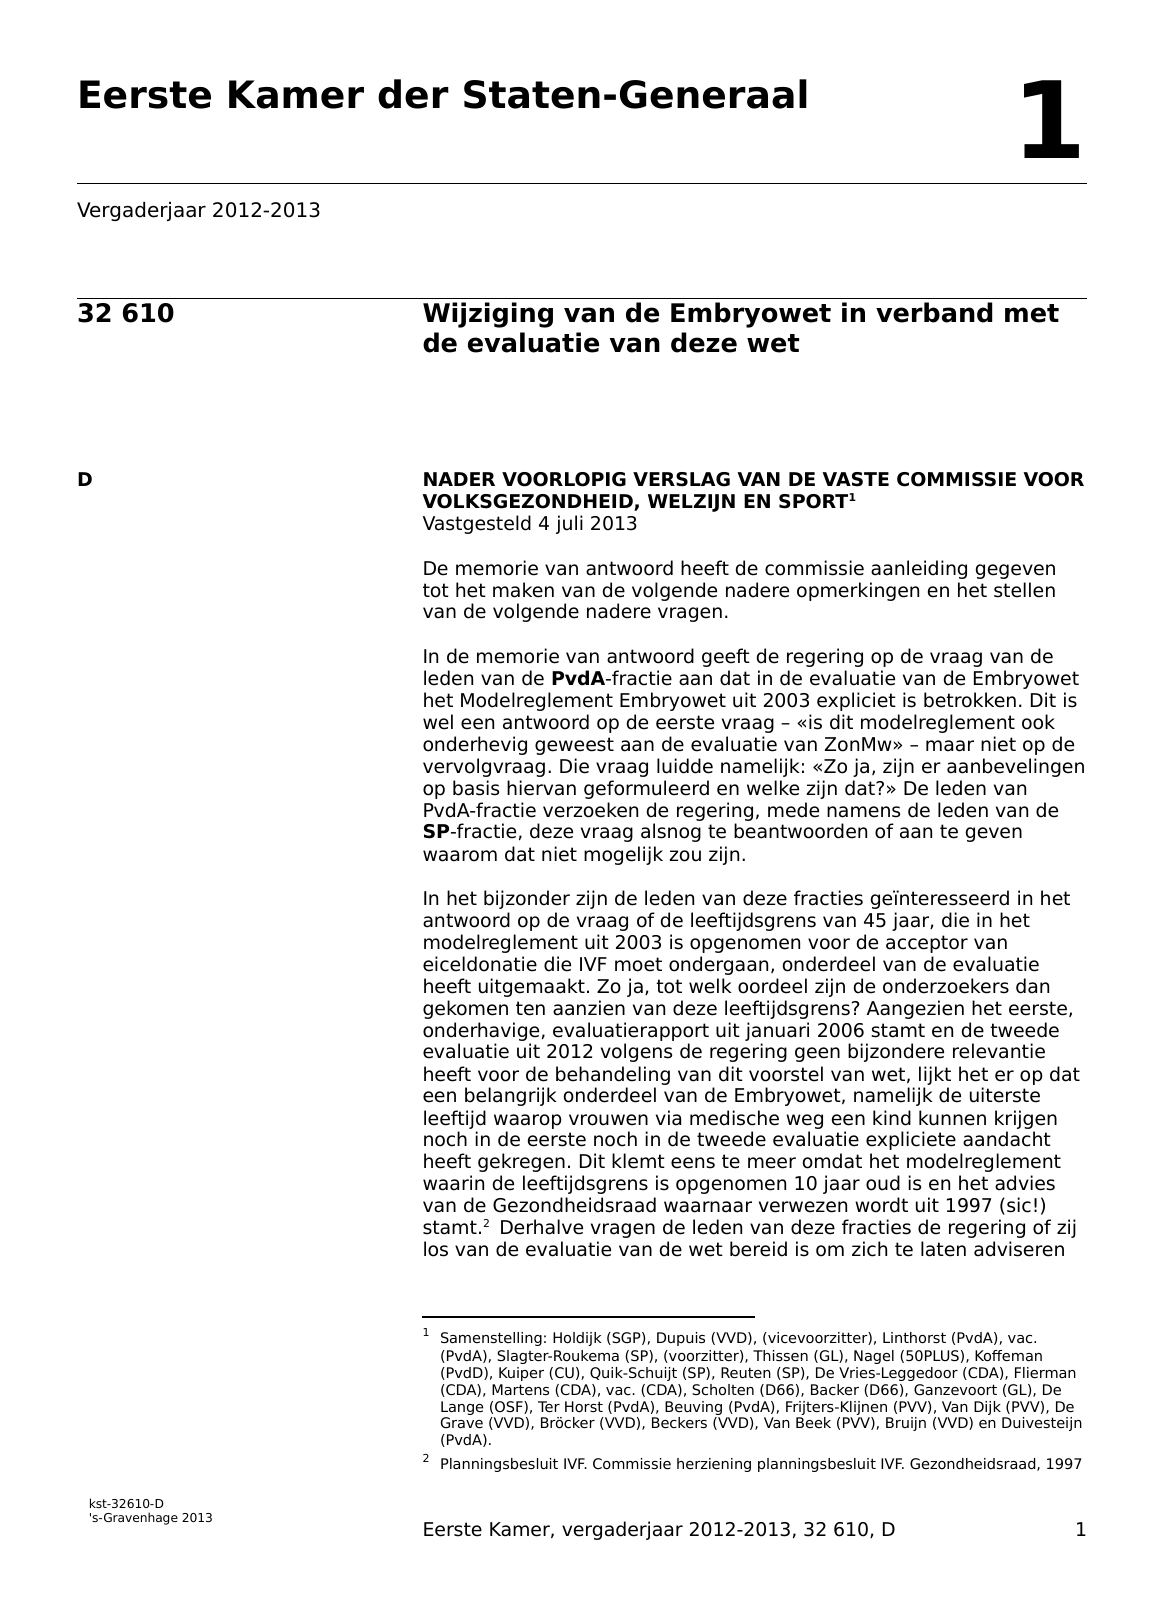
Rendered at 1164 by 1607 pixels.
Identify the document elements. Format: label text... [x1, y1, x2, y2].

subtitle D NADER VOORLOPIG VERSLAG VAN DE VASTE COMMISSIE VOOR VOLKSGEZONDHEID, WELZIJN EN SPORT [77, 469, 1087, 513]
table_header 1 [886, 59, 1087, 183]
table_header Eerste Kamer der Staten-Generaal [77, 59, 886, 183]
text In de memorie van antwoord geeft de regering op de vraag van de leden van de PvdA-fractie aan dat in de evaluatie van de Embryowet het Modelreglement Embryowet uit 2003 expliciet is betrokken. Dit is wel een antwoord op de eerste vraag – «is dit modelreglement ook onderhevig geweest aan de evaluatie van ZonMw» – maar niet op de vervolgvraag. Die vraag luidde namelijk: «Zo ja, zijn er aanbevelingen op basis hiervan geformuleerd en welke zijn dat?» De leden van PvdA-fractie verzoeken de regering, mede namens de leden van de SP-fractie, deze vraag alsnog te beantwoorden of aan te geven waarom dat niet mogelijk zou zijn. [422, 646, 1087, 865]
table_cell Vergaderjaar 2012-2013 [77, 184, 1087, 298]
text In het bijzonder zijn de leden van deze fracties geïnteresseerd in het antwoord op de vraag of de leeftijdsgrens van 45 jaar, die in het modelreglement uit 2003 is opgenomen voor de acceptor van eiceldonatie die IVF moet ondergaan, onderdeel van de evaluatie heeft uitgemaakt. Zo ja, tot welk oordeel zijn de onderzoekers dan gekomen ten aanzien van deze leeftijdsgrens? Aangezien het eerste, onderhavige, evaluatierapport uit januari 2006 stamt en de tweede evaluatie uit 2012 volgens de regering geen bijzondere relevantie heeft voor de behandeling van dit voorstel van wet, lijkt het er op dat een belangrijk onderdeel van de Embryowet, namelijk de uiterste leeftijd waarop vrouwen via medische weg een kind kunnen krijgen noch in de eerste noch in de tweede evaluatie expliciete aandacht heeft gekregen. Dit klemt eens te meer omdat het modelreglement waarin de leeftijdsgrens is opgenomen 10 jaar oud is en het advies van de Gezondheidsraad waarnaar verwezen wordt uit 1997 (sic!) stamt. Derhalve vragen de leden van deze fracties de regering of zij los van de evaluatie van de wet bereid is om zich te laten adviseren [422, 888, 1087, 1261]
text Planningsbesluit IVF. Commissie herziening planningsbesluit IVF. Gezondheidsraad, 1997 [422, 1452, 1087, 1474]
text De memorie van antwoord heeft de commissie aanleiding gegeven tot het maken van de volgende nadere opmerkingen en het stellen van de volgende nadere vragen. [422, 557, 1087, 623]
text Vastgesteld 4 juli 2013 [422, 513, 1087, 535]
text 's-Gravenhage 2013 [88, 1511, 323, 1525]
text kst-32610-D [88, 1497, 323, 1511]
text Samenstelling: Holdijk (SGP), Dupuis (VVD), (vicevoorzitter), Linthorst (PvdA), vac. (PvdA), Slagter-Roukema (SP), (voorzitter), Thissen (GL), Nagel (50PLUS), Koffeman (PvdD), Kuiper (CU), Quik-Schuijt (SP), Reuten (SP), De Vries-Leggedoor (CDA), Flierman (CDA), Martens (CDA), vac. (CDA), Scholten (D66), Backer (D66), Ganzevoort (GL), De Lange (OSF), Ter Horst (PvdA), Beuving (PvdA), Frijters-Klijnen (PVV), Van Dijk (PVV), De Grave (VVD), Bröcker (VVD), Beckers (VVD), Van Beek (PVV), Bruijn (VVD) en Duivesteijn (PvdA). [422, 1326, 1087, 1449]
subtitle 32 610 Wijziging van de Embryowet in verband met de evaluatie van deze wet [77, 299, 1087, 358]
